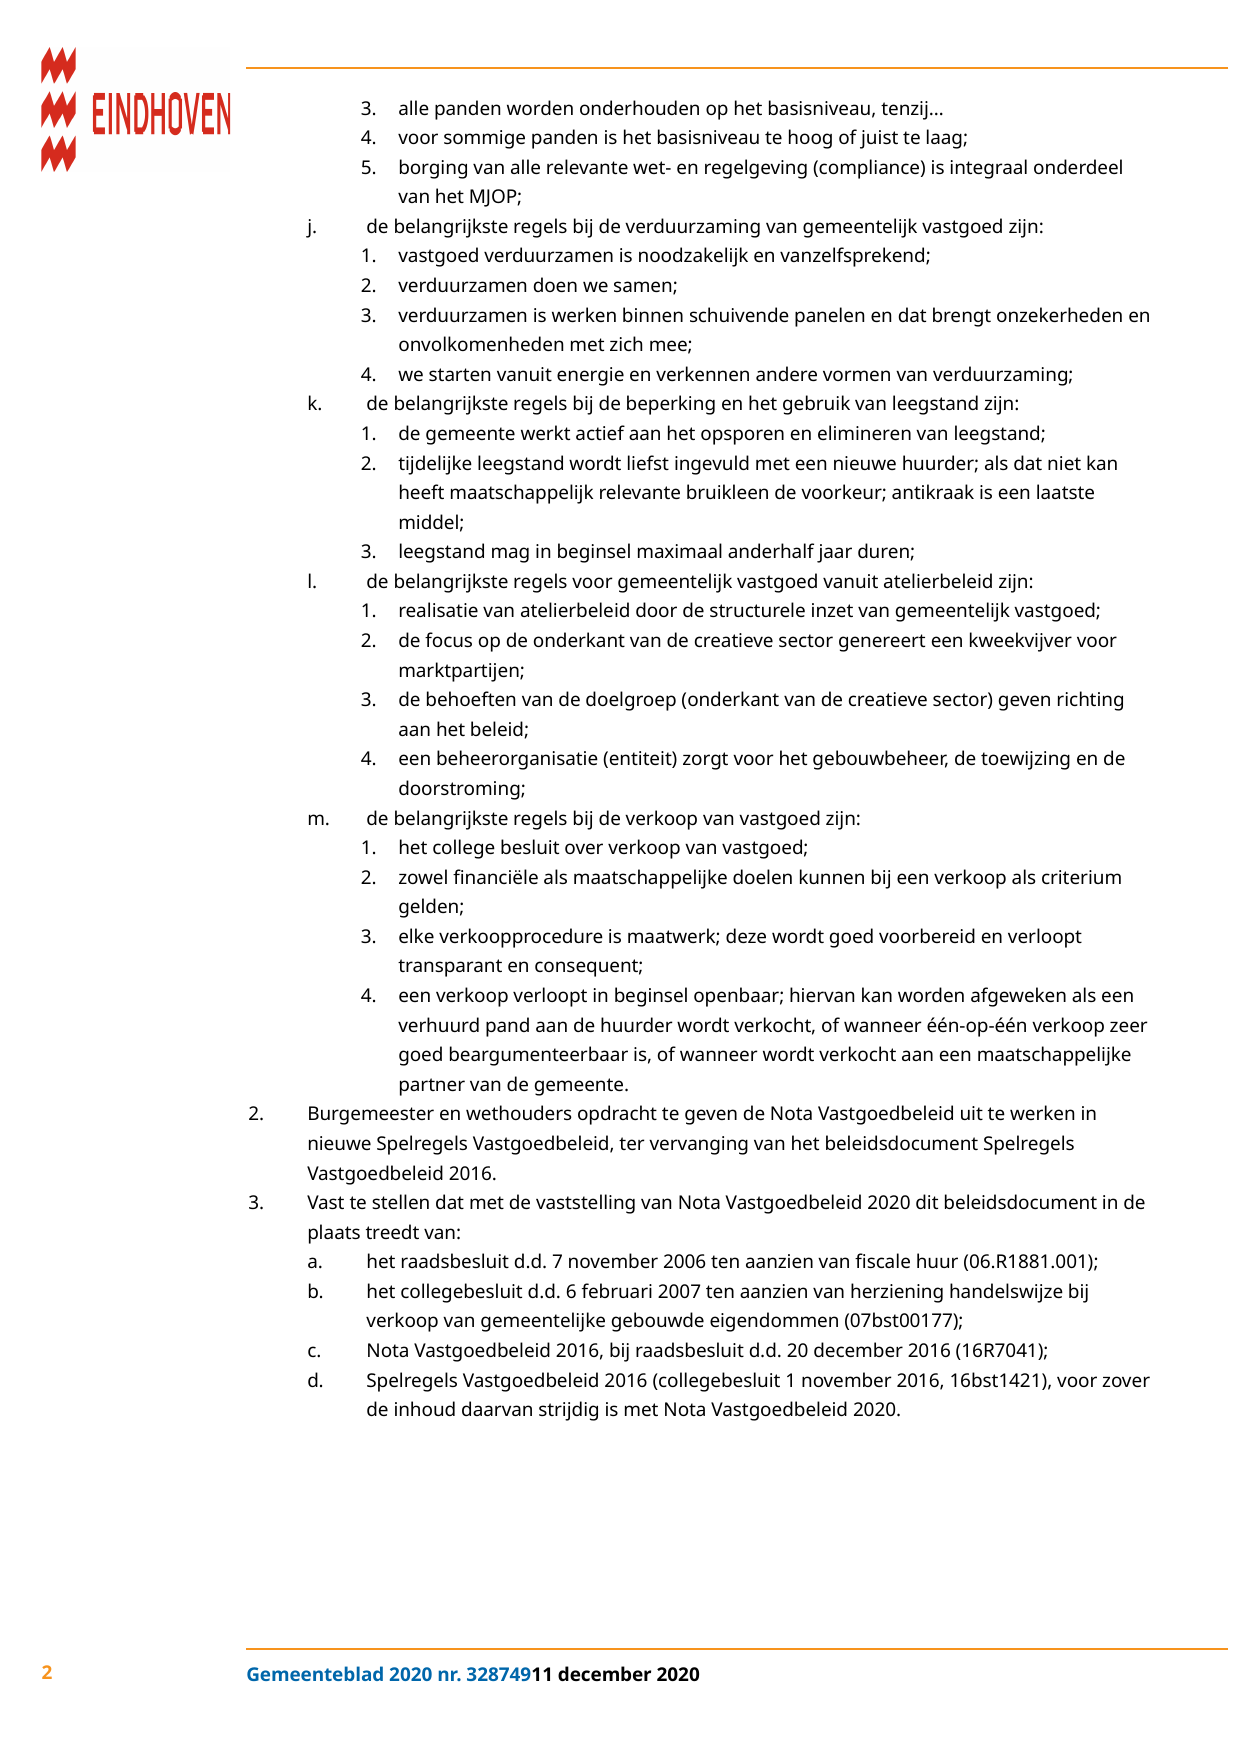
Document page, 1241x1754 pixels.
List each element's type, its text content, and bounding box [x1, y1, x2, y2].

list elke verkoopprocedure is maatwerk; deze wordt goed voorbereid en verloopt transparant en consequent; [361, 923, 1152, 978]
list Nota Vastgoedbeleid 2016, bij raadsbesluit d.d. 20 december 2016 (16R7041); [307, 1337, 1152, 1363]
list voor sommige panden is het basisniveau te hoog of juist te laag; [361, 124, 1152, 150]
list een verkoop verloopt in beginsel openbaar; hiervan kan worden afgeweken als een verhuurd pand aan de huurder wordt verkocht, of wanneer één-op-één verkoop zeer goed beargumenteerbaar is, of wanneer wordt verkocht aan een maatschappelijke partner van de gemeente. [361, 982, 1152, 1097]
list het collegebesluit d.d. 6 februari 2007 ten aanzien van herziening handelswijze bij verkoop van gemeentelijke gebouwde eigendommen (07bst00177); [307, 1278, 1152, 1333]
picture [41, 47, 231, 172]
list Vast te stellen dat met de vaststelling van Nota Vastgoedbeleid 2020 dit beleidsdocument in de plaats treedt van: [248, 1189, 1152, 1245]
list alle panden worden onderhouden op het basisniveau, tenzij… [361, 95, 1152, 121]
list verduurzamen is werken binnen schuivende panelen en dat brengt onzekerheden en onvolkomenheden met zich mee; [361, 302, 1152, 357]
list de belangrijkste regels bij de beperking en het gebruik van leegstand zijn: [307, 391, 1152, 416]
list Burgemeester en wethouders opdracht te geven de Nota Vastgoedbeleid uit te werken in nieuwe Spelregels Vastgoedbeleid, ter vervanging van het beleidsdocument Spelregels Vastgoedbeleid 2016. [248, 1101, 1152, 1186]
list de gemeente werkt actief aan het opsporen en elimineren van leegstand; [361, 420, 1152, 446]
list de belangrijkste regels voor gemeentelijk vastgoed vanuit atelierbeleid zijn: [307, 568, 1152, 594]
list zowel financiële als maatschappelijke doelen kunnen bij een verkoop als criterium gelden; [361, 864, 1152, 919]
list de focus op de onderkant van de creatieve sector genereert een kweekvijver voor marktpartijen; [361, 627, 1152, 683]
list realisatie van atelierbeleid door de structurele inzet van gemeentelijk vastgoed; [361, 598, 1152, 623]
list het raadsbesluit d.d. 7 november 2006 ten aanzien van fiscale huur (06.R1881.001); [307, 1248, 1152, 1274]
list de belangrijkste regels bij de verduurzaming van gemeentelijk vastgoed zijn: [307, 213, 1152, 239]
list een beheerorganisatie (entiteit) zorgt voor het gebouwbeheer, de toewijzing en de doorstroming; [361, 746, 1152, 801]
list Spelregels Vastgoedbeleid 2016 (collegebesluit 1 november 2016, 16bst1421), voor zover de inhoud daarvan strijdig is met Nota Vastgoedbeleid 2020. [307, 1367, 1152, 1422]
list tijdelijke leegstand wordt liefst ingevuld met een nieuwe huurder; als dat niet kan heeft maatschappelijk relevante bruikleen de voorkeur; antikraak is een laatste middel; [361, 450, 1152, 535]
list de belangrijkste regels bij de verkoop van vastgoed zijn: [307, 805, 1152, 831]
list verduurzamen doen we samen; [361, 272, 1152, 298]
list we starten vanuit energie en verkennen andere vormen van verduurzaming; [361, 361, 1152, 387]
list de behoeften van de doelgroep (onderkant van de creatieve sector) geven richting aan het beleid; [361, 686, 1152, 742]
list vastgoed verduurzamen is noodzakelijk en vanzelfsprekend; [361, 243, 1152, 268]
list borging van alle relevante wet- en regelgeving (compliance) is integraal onderdeel van het MJOP; [361, 154, 1152, 209]
list het college besluit over verkoop van vastgoed; [361, 834, 1152, 860]
list leegstand mag in beginsel maximaal anderhalf jaar duren; [361, 538, 1152, 564]
